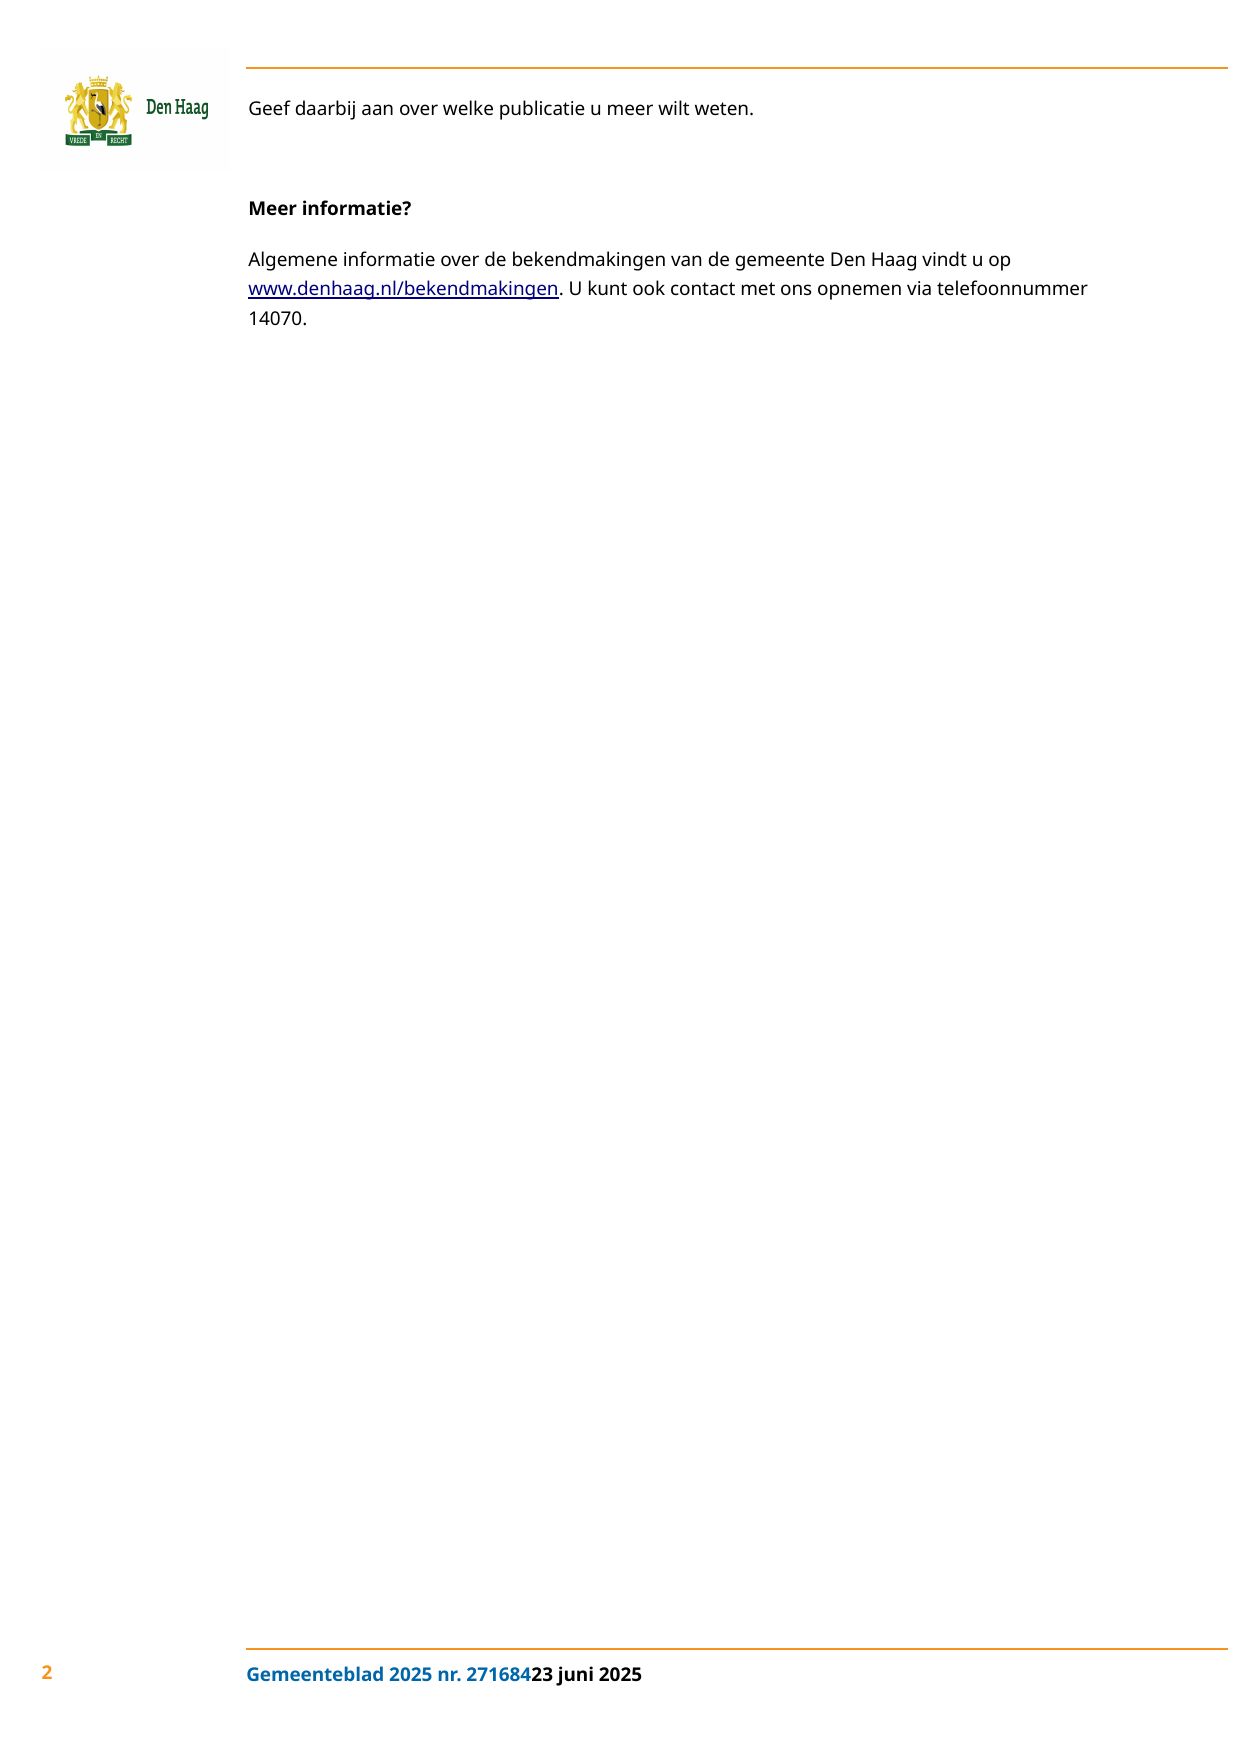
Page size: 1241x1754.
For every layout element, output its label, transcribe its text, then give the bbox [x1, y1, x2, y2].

text Geef daarbij aan over welke publicatie u meer wilt weten. [248, 95, 1152, 121]
text Algemene informatie over de bekendmakingen van de gemeente Den Haag vindt u op www.denhaag.nl/bekendmakingen. U kunt ook contact met ons opnemen via telefoonnummer 14070. [248, 246, 1152, 331]
picture [41, 47, 231, 172]
text Meer informatie? [248, 196, 1152, 221]
